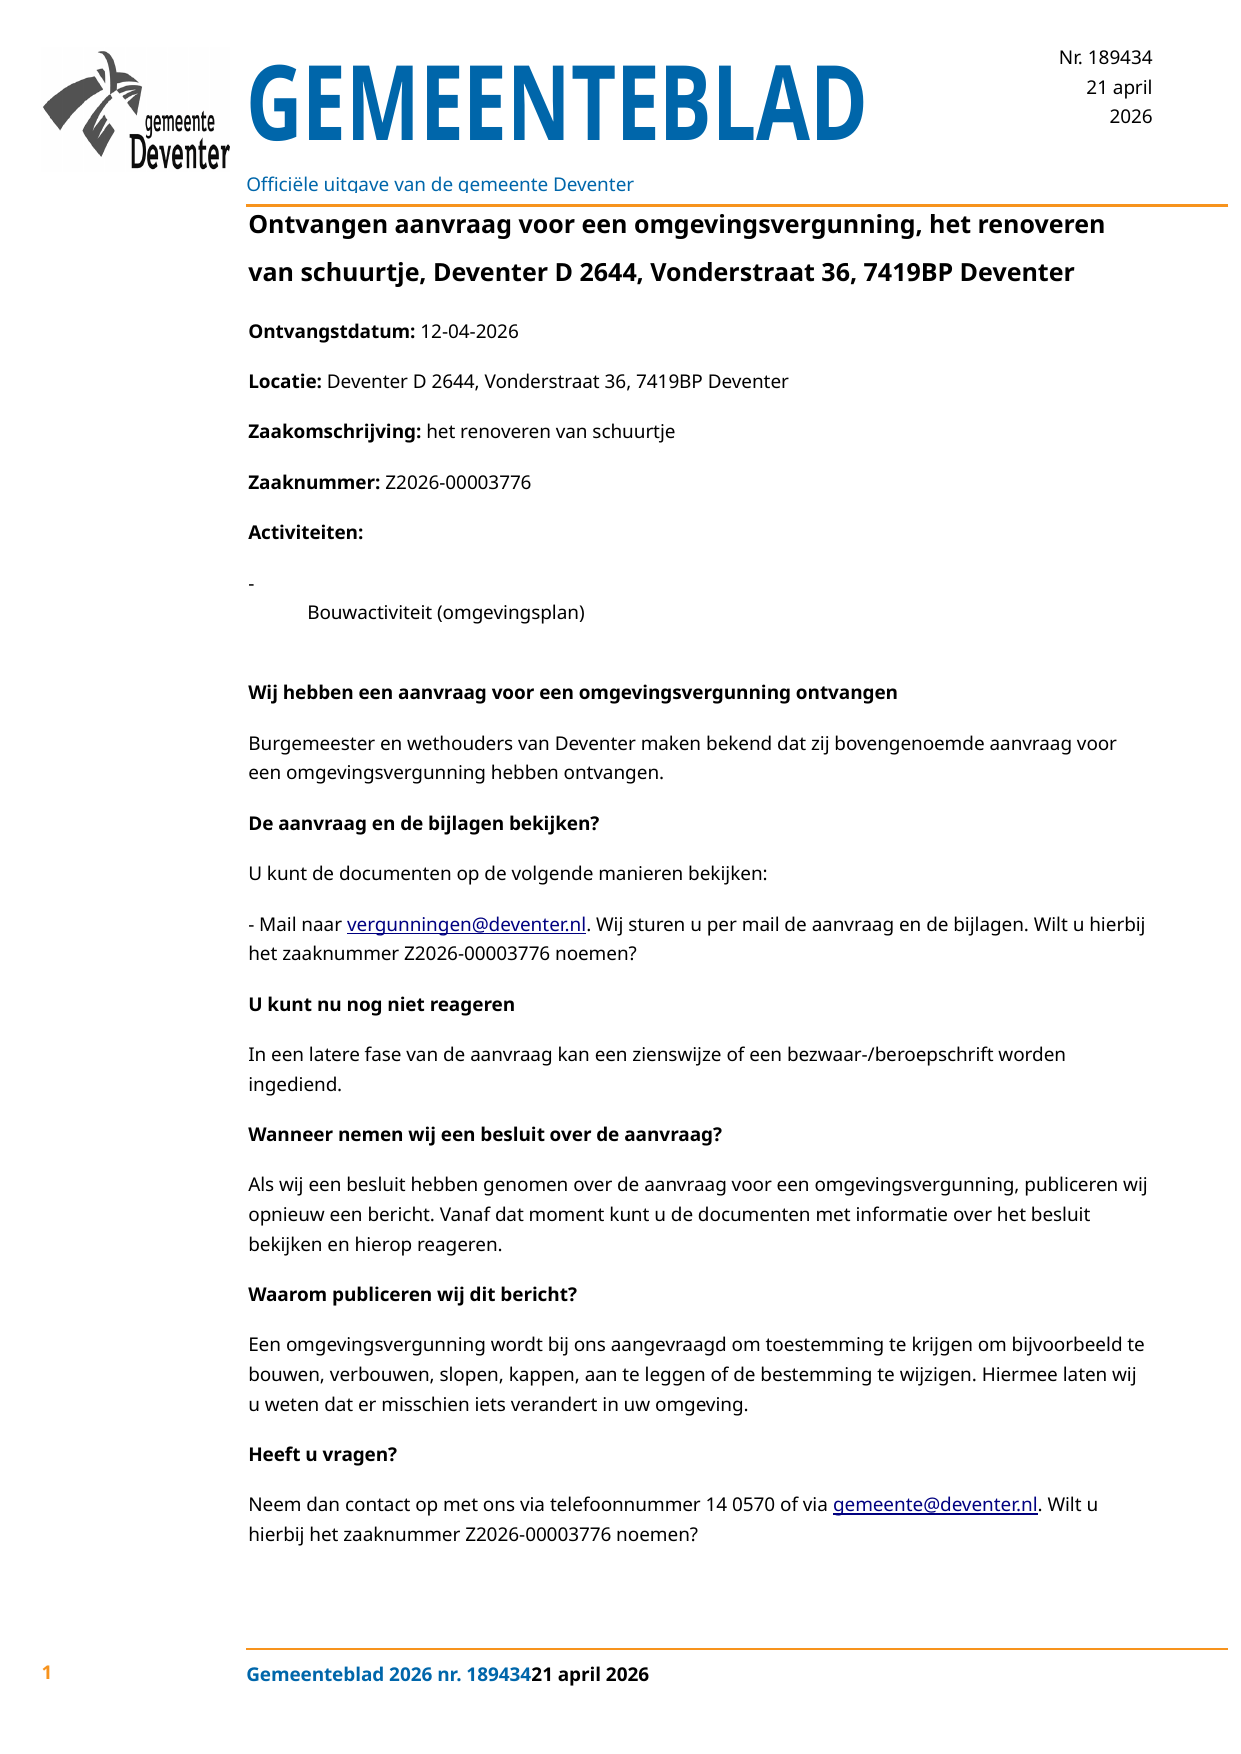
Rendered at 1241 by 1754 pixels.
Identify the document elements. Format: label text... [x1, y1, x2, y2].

text Zaaknummer: Z2026-00003776 [248, 469, 1152, 495]
text Burgemeester en wethouders van Deventer maken bekend dat zij bovengenoemde aanvraag voor een omgevingsvergunning hebben ontvangen. [248, 730, 1152, 785]
picture [41, 47, 231, 172]
text De aanvraag en de bijlagen bekijken? [248, 810, 1152, 836]
text Als wij een besluit hebben genomen over de aanvraag voor een omgevingsvergunning, publiceren wij opnieuw een bericht. Vanaf dat moment kunt u de documenten met informatie over het besluit bekijken en hierop reageren. [248, 1172, 1152, 1257]
text Zaakomschrijving: het renoveren van schuurtje [248, 419, 1152, 444]
text Locatie: Deventer D 2644, Vonderstraat 36, 7419BP Deventer [248, 368, 1152, 394]
text Een omgevingsvergunning wordt bij ons aangevraagd om toestemming te krijgen om bijvoorbeeld te bouwen, verbouwen, slopen, kappen, aan te leggen of de bestemming te wijzigen. Hiermee laten wij u weten dat er misschien iets verandert in uw omgeving. [248, 1332, 1152, 1417]
text In een latere fase van de aanvraag kan een zienswijze of een bezwaar-/beroepschrift worden ingediend. [248, 1041, 1152, 1097]
text Waarom publiceren wij dit bericht? [248, 1281, 1152, 1307]
text Ontvangen aanvraag voor een omgevingsvergunning, het renoveren van schuurtje, Deventer D 2644, Vonderstraat 36, 7419BP Deventer [248, 207, 1152, 288]
text - Mail naar vergunningen@deventer.nl. Wij sturen u per mail de aanvraag en de bijlagen. Wilt u hierbij het zaaknummer Z2026-00003776 noemen? [248, 911, 1152, 966]
text Ontvangstdatum: 12-04-2026 [248, 318, 1152, 344]
text U kunt de documenten op de volgende manieren bekijken: [248, 860, 1152, 886]
text U kunt nu nog niet reageren [248, 991, 1152, 1017]
text Heeft u vragen? [248, 1441, 1152, 1467]
list Bouwactiviteit (omgevingsplan) [248, 599, 1152, 625]
text Wanneer nemen wij een besluit over de aanvraag? [248, 1121, 1152, 1147]
text Wij hebben een aanvraag voor een omgevingsvergunning ontvangen [248, 679, 1152, 705]
text Activiteiten: [248, 519, 1152, 545]
text Neem dan contact op met ons via telefoonnummer 14 0570 of via gemeente@deventer.nl. Wilt u hierbij het zaaknummer Z2026-00003776 noemen? [248, 1492, 1152, 1547]
